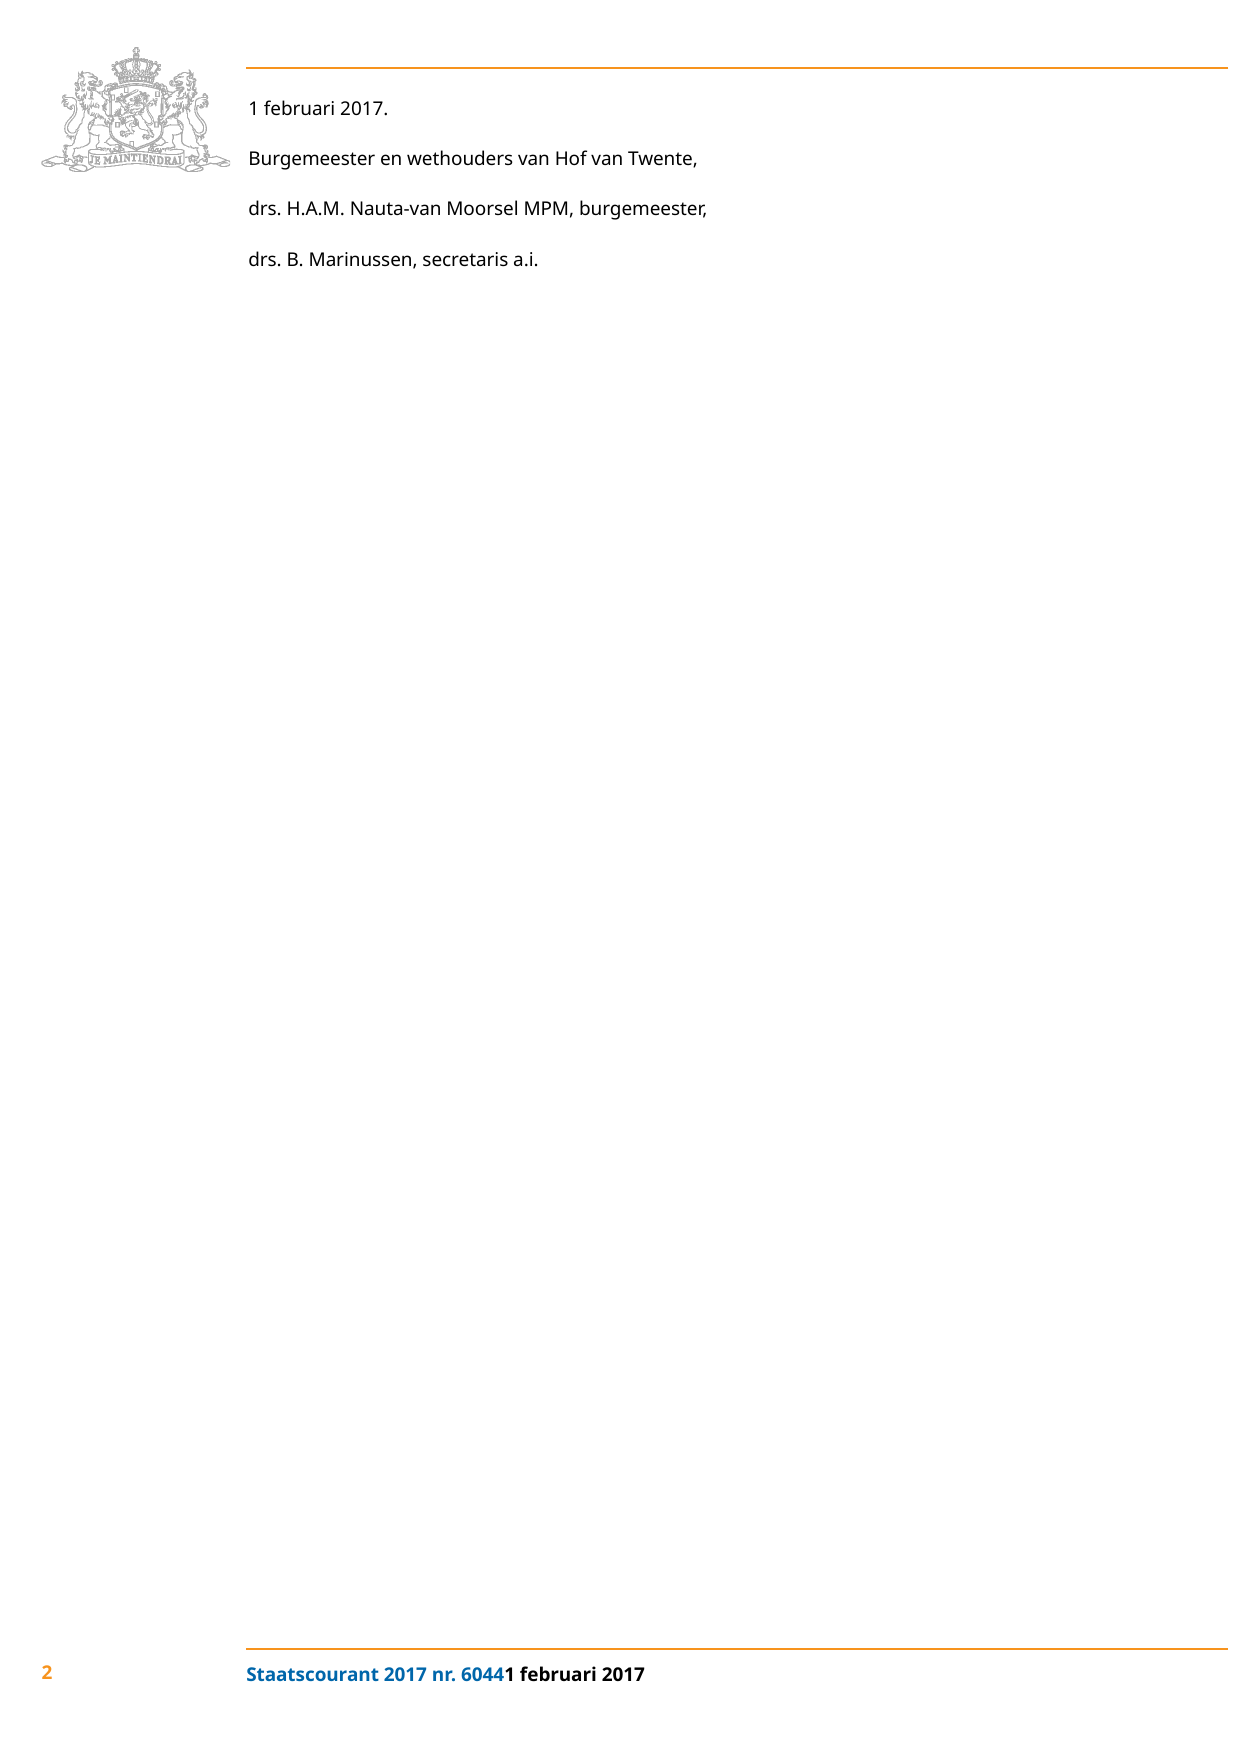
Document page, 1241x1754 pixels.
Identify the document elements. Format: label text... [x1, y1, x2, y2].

text drs. B. Marinussen, secretaris a.i. [248, 246, 1152, 272]
text drs. H.A.M. Nauta-van Moorsel MPM, burgemeester, [248, 196, 1152, 221]
text 1 februari 2017. [248, 95, 1152, 121]
picture [41, 47, 231, 172]
text Burgemeester en wethouders van Hof van Twente, [248, 145, 1152, 171]
